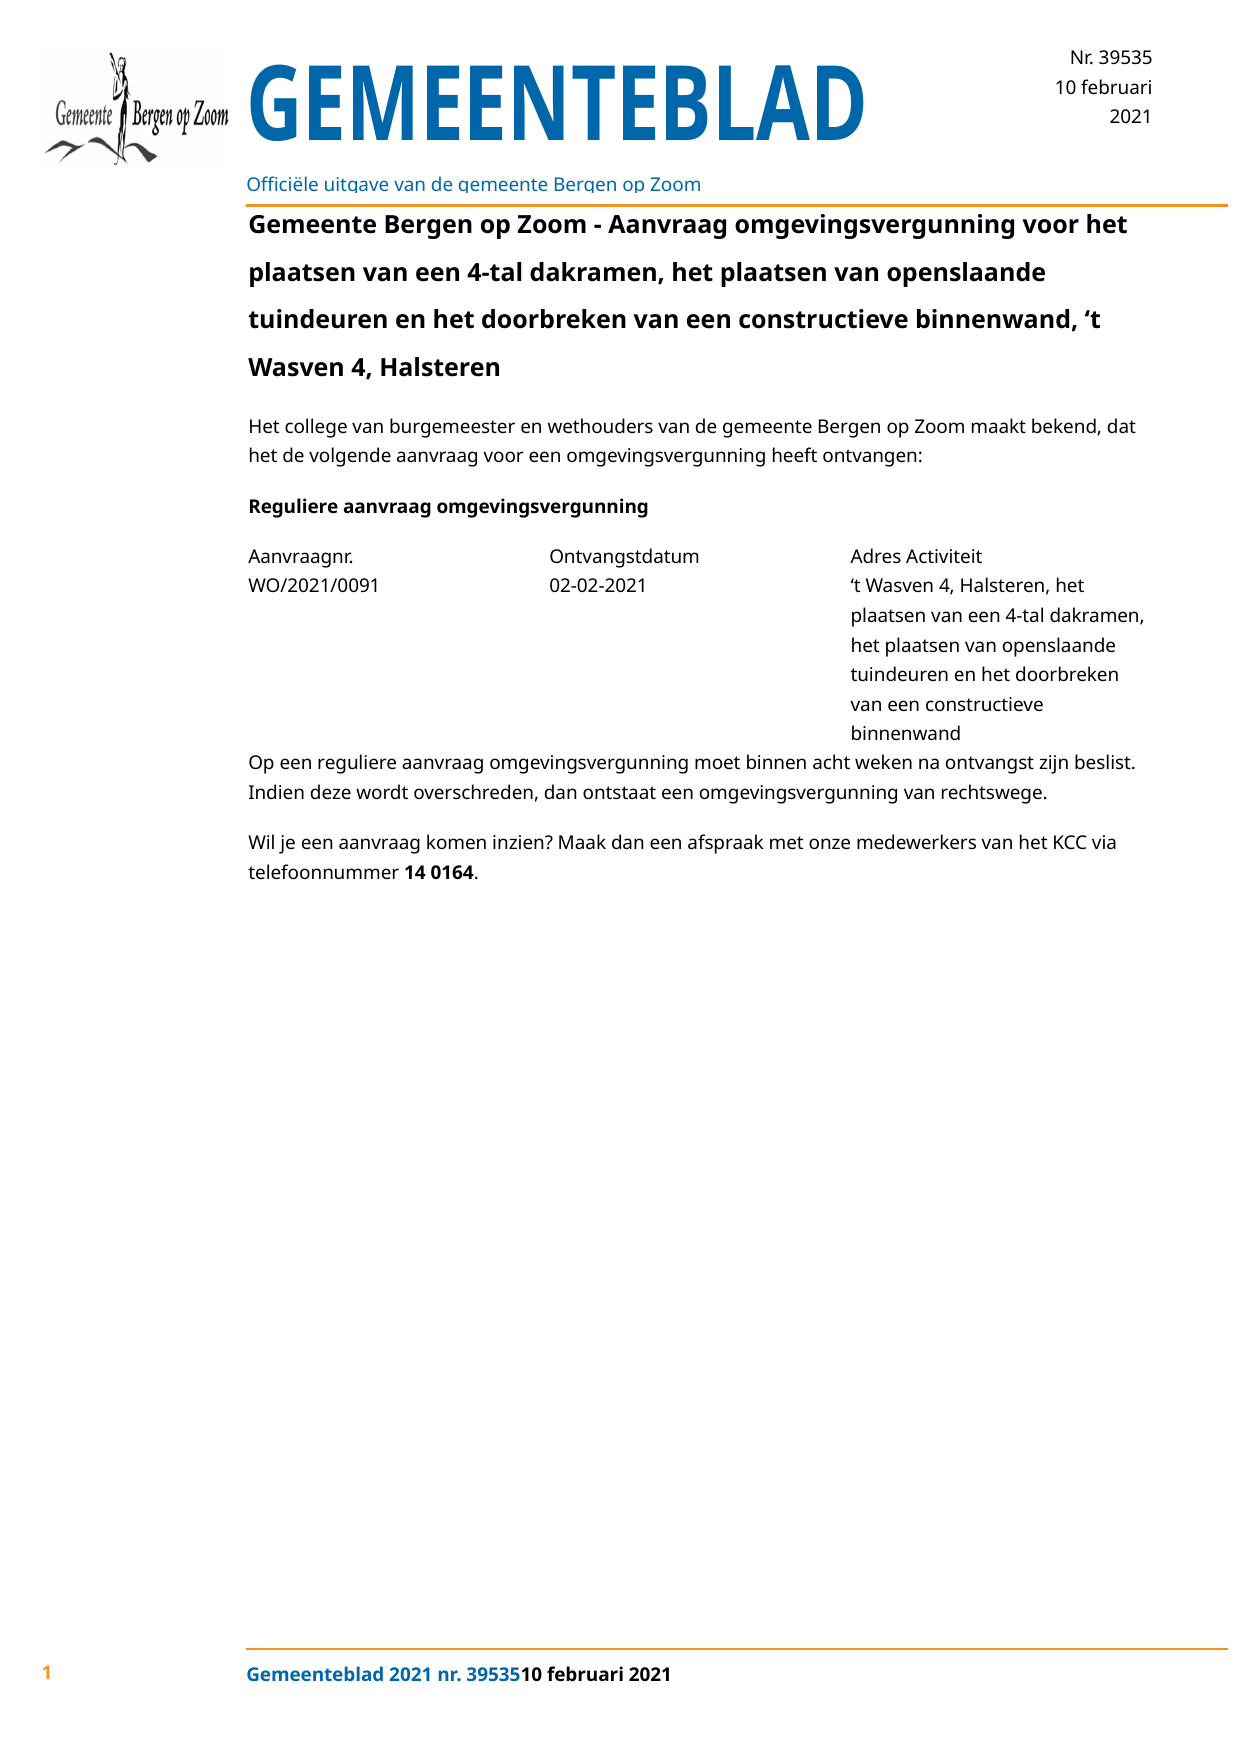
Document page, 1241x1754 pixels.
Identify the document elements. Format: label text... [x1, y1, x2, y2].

table_header Aanvraagnr. [248, 544, 549, 569]
table_header 02-02-2021 [549, 573, 850, 746]
text Wil je een aanvraag komen inzien? Maak dan een afspraak met onze medewerkers van het KCC via telefoonnummer 14 0164. [248, 829, 1152, 885]
table_header Ontvangstdatum [549, 544, 850, 569]
text Het college van burgemeester en wethouders van de gemeente Bergen op Zoom maakt bekend, dat het de volgende aanvraag voor een omgevingsvergunning heeft ontvangen: [248, 413, 1152, 468]
picture [41, 47, 231, 172]
table_header ‘t Wasven 4, Halsteren, het plaatsen van een 4-tal dakramen, het plaatsen van openslaande tuindeuren en het doorbreken van een constructieve binnenwand [850, 573, 1152, 746]
table_header Adres Activiteit [850, 544, 1152, 569]
text Reguliere aanvraag omgevingsvergunning [248, 493, 1152, 519]
text Gemeente Bergen op Zoom - Aanvraag omgevingsvergunning voor het plaatsen van een 4-tal dakramen, het plaatsen van openslaande tuindeuren en het doorbreken van een constructieve binnenwand, ‘t Wasven 4, Halsteren [248, 207, 1152, 384]
text Op een reguliere aanvraag omgevingsvergunning moet binnen acht weken na ontvangst zijn beslist. Indien deze wordt overschreden, dan ontstaat een omgevingsvergunning van rechtswege. [248, 749, 1152, 805]
table_header WO/2021/0091 [248, 573, 549, 746]
